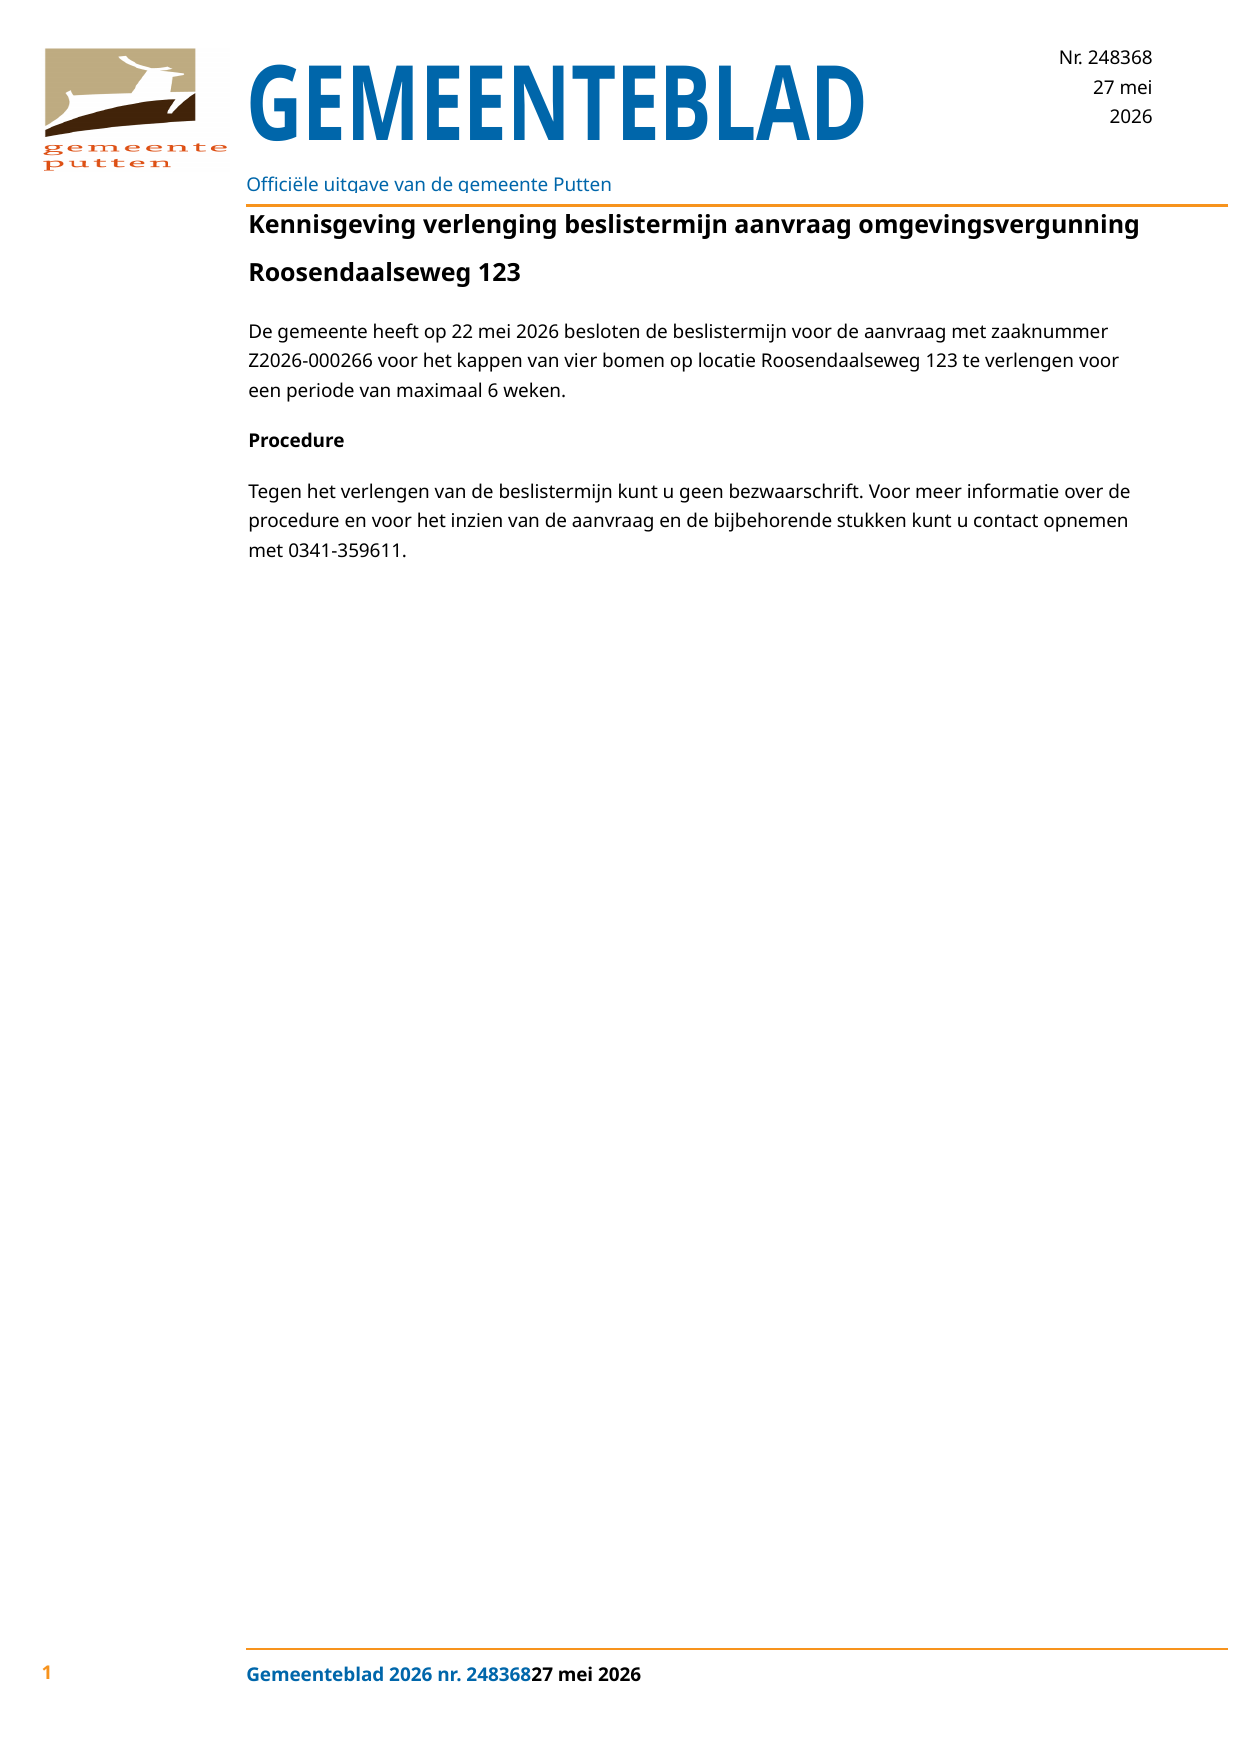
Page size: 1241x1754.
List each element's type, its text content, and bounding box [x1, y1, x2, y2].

text Procedure [248, 427, 1152, 453]
text Kennisgeving verlenging beslistermijn aanvraag omgevingsvergunning Roosendaalseweg 123 [248, 207, 1152, 288]
picture [41, 47, 231, 172]
text De gemeente heeft op 22 mei 2026 besloten de beslistermijn voor de aanvraag met zaaknummer Z2026-000266 voor het kappen van vier bomen op locatie Roosendaalseweg 123 te verlengen voor een periode van maximaal 6 weken. [248, 318, 1152, 403]
text Tegen het verlengen van de beslistermijn kunt u geen bezwaarschrift. Voor meer informatie over de procedure en voor het inzien van de aanvraag en de bijbehorende stukken kunt u contact opnemen met 0341-359611. [248, 478, 1152, 563]
